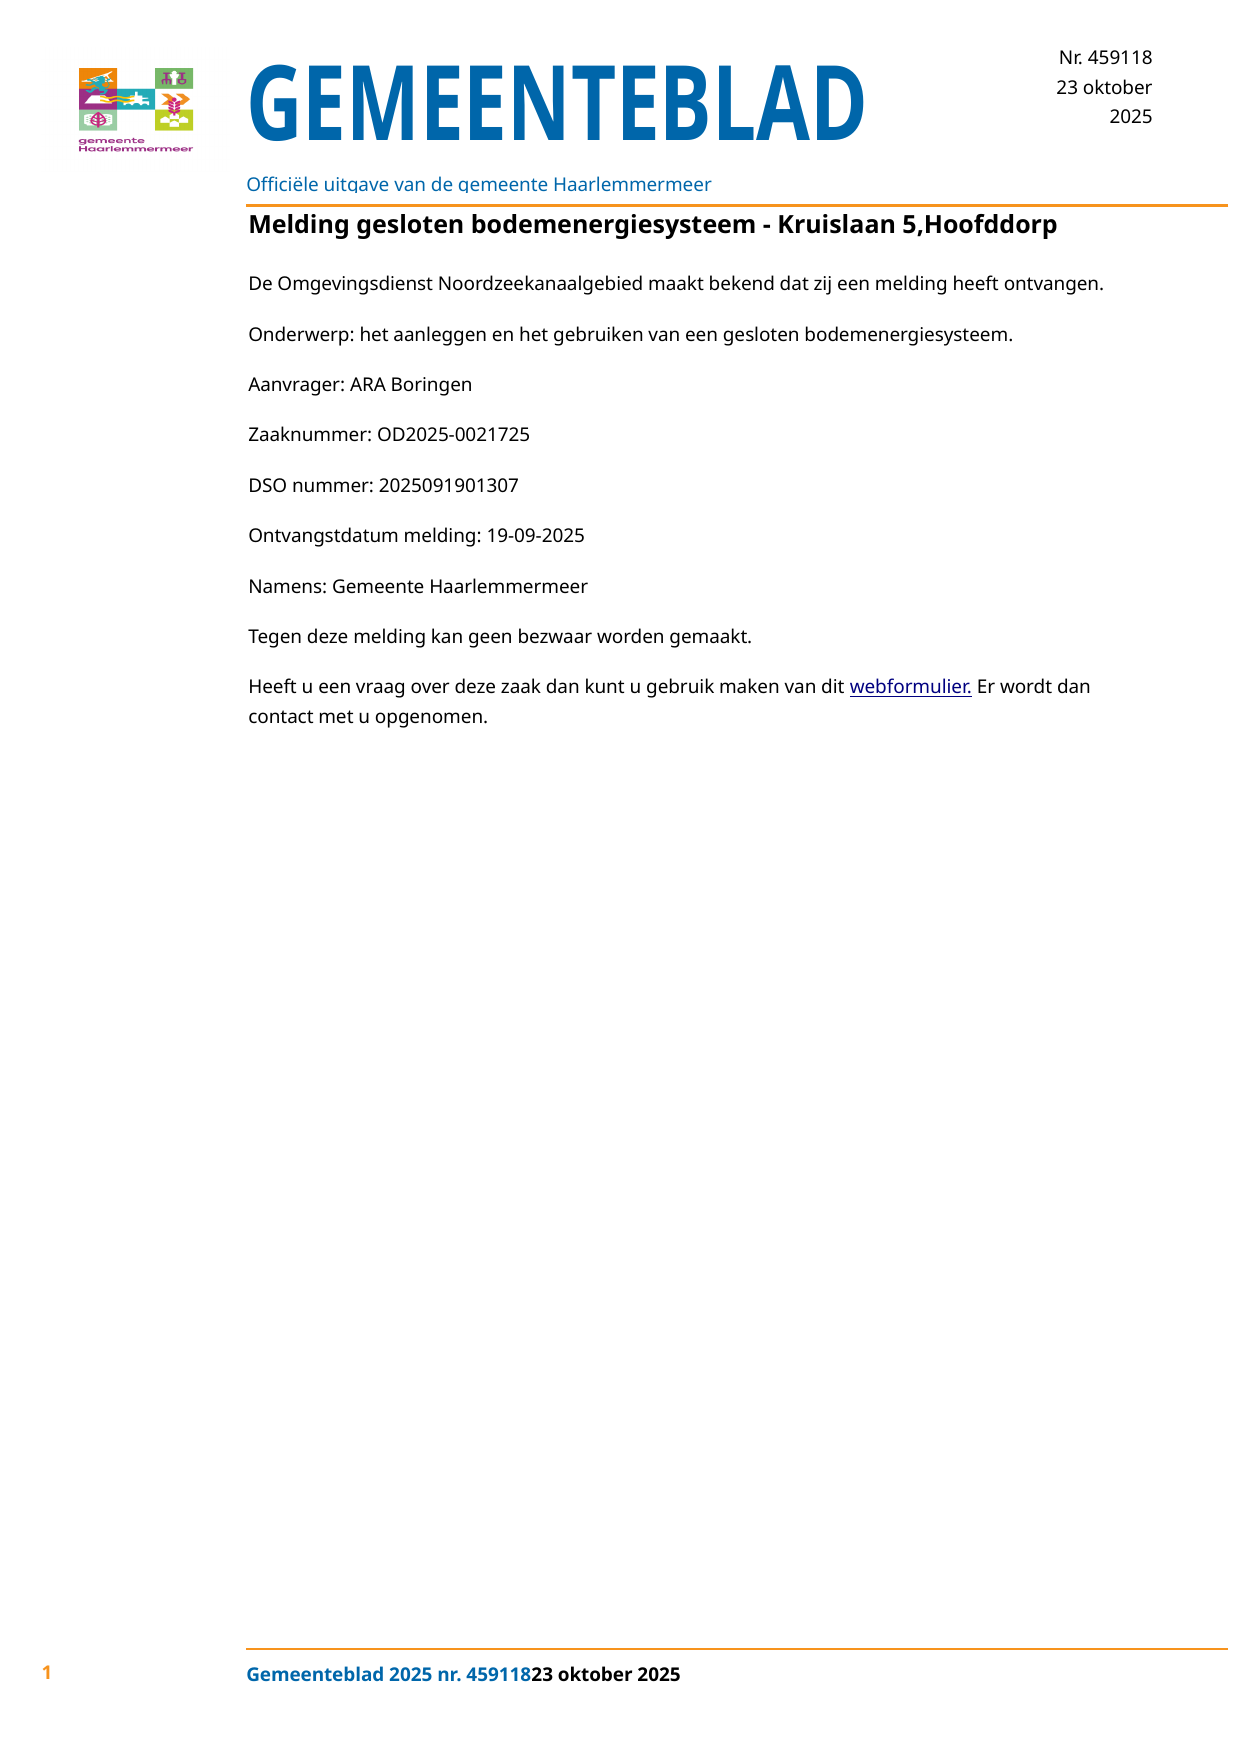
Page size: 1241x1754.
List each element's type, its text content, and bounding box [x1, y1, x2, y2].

picture [41, 47, 231, 172]
text Melding gesloten bodemenergiesysteem - Kruislaan 5,Hoofddorp [248, 207, 1152, 241]
text Aanvrager: ARA Boringen [248, 371, 1152, 397]
text Namens: Gemeente Haarlemmermeer [248, 573, 1152, 598]
text Onderwerp: het aanleggen en het gebruiken van een gesloten bodemenergiesysteem. [248, 321, 1152, 346]
text Heeft u een vraag over deze zaak dan kunt u gebruik maken van dit webformulier. Er wordt dan contact met u opgenomen. [248, 674, 1152, 729]
text Zaaknummer: OD2025-0021725 [248, 422, 1152, 447]
text Ontvangstdatum melding: 19-09-2025 [248, 522, 1152, 548]
text Tegen deze melding kan geen bezwaar worden gemaakt. [248, 623, 1152, 649]
text DSO nummer: 2025091901307 [248, 472, 1152, 498]
text De Omgevingsdienst Noordzeekanaalgebied maakt bekend dat zij een melding heeft ontvangen. [248, 270, 1152, 296]
